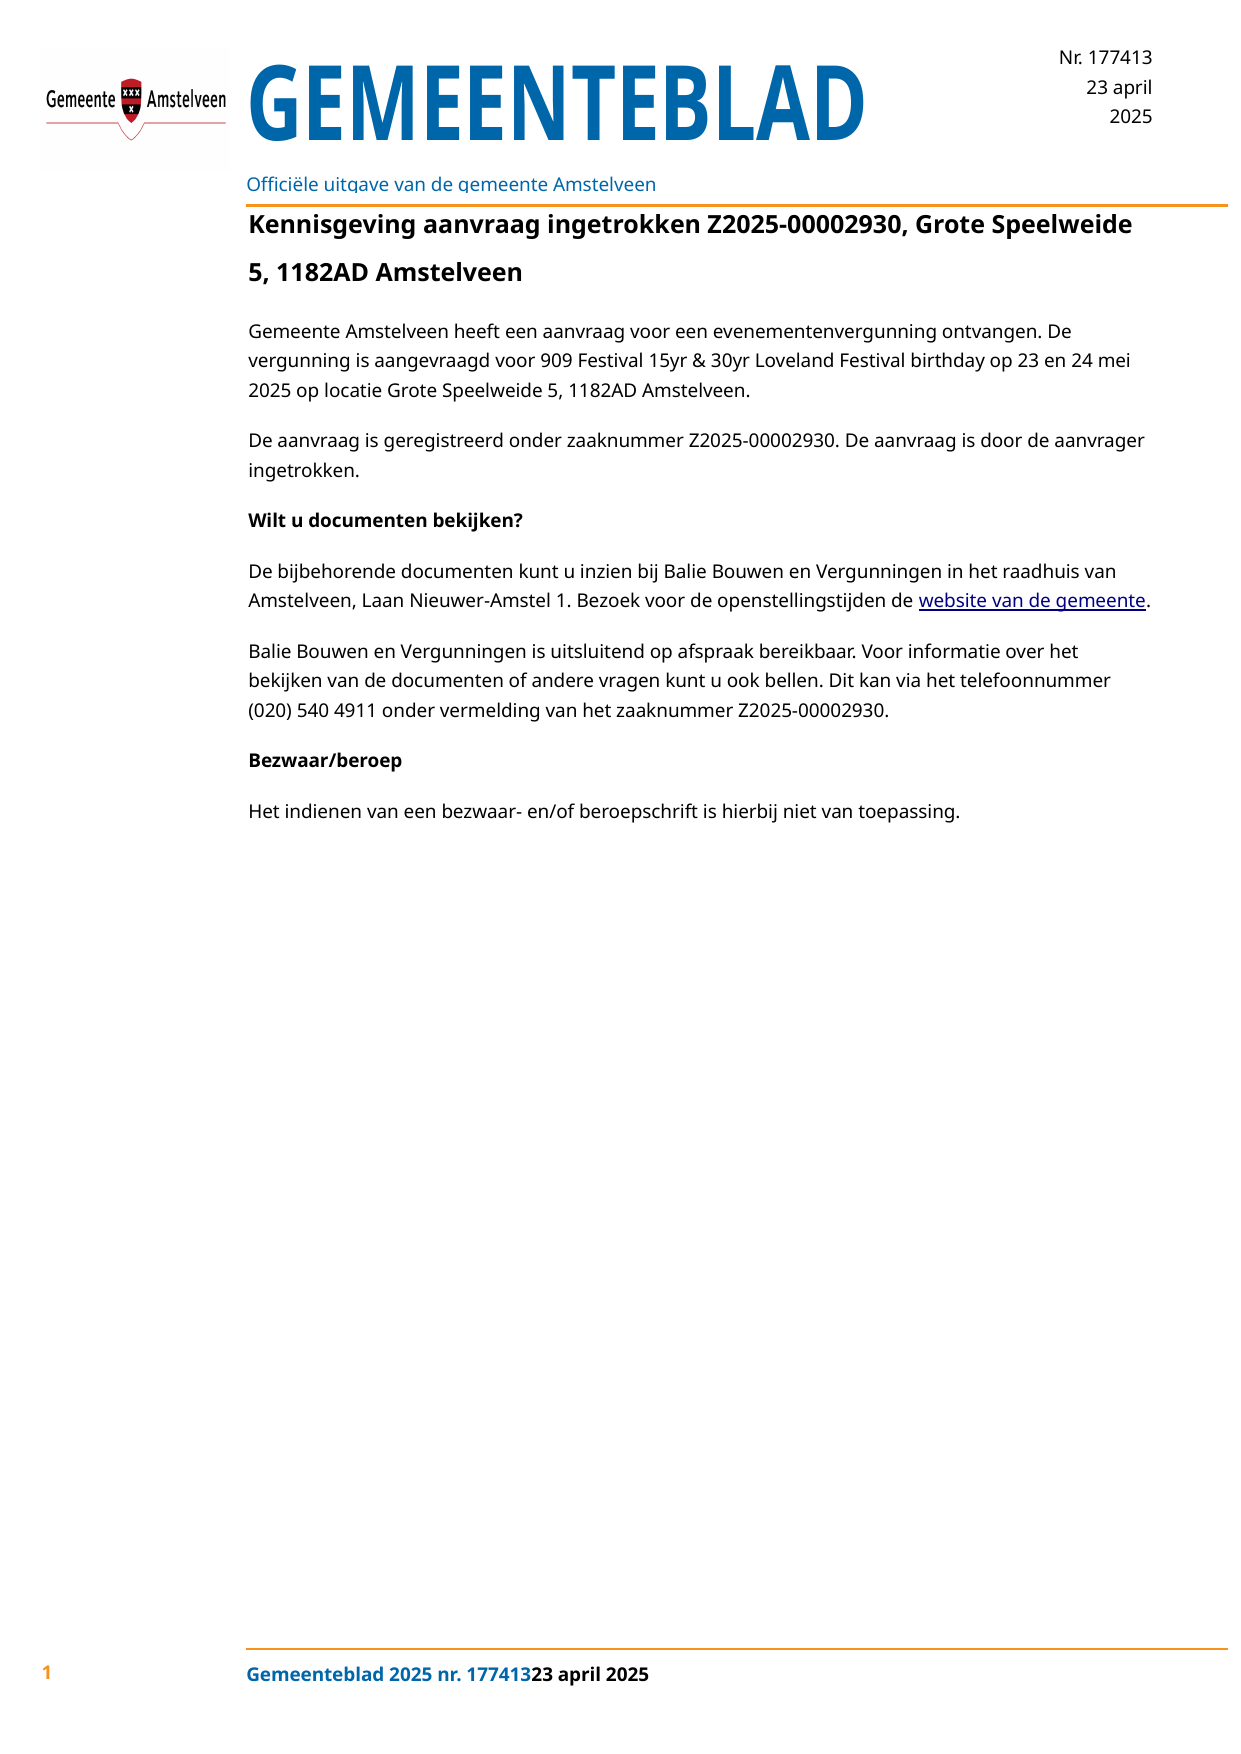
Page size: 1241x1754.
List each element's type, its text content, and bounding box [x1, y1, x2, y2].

picture [41, 47, 231, 172]
text Bezwaar/beroep [248, 747, 1152, 773]
text Balie Bouwen en Vergunningen is uitsluitend op afspraak bereikbaar. Voor informatie over het bekijken van de documenten of andere vragen kunt u ook bellen. Dit kan via het telefoonnummer (020) 540 4911 onder vermelding van het zaaknummer Z2025-00002930. [248, 638, 1152, 723]
text De aanvraag is geregistreerd onder zaaknummer Z2025-00002930. De aanvraag is door de aanvrager ingetrokken. [248, 427, 1152, 483]
text Gemeente Amstelveen heeft een aanvraag voor een evenementenvergunning ontvangen. De vergunning is aangevraagd voor 909 Festival 15yr & 30yr Loveland Festival birthday op 23 en 24 mei 2025 op locatie Grote Speelweide 5, 1182AD Amstelveen. [248, 318, 1152, 403]
text Kennisgeving aanvraag ingetrokken Z2025-00002930, Grote Speelweide 5, 1182AD Amstelveen [248, 207, 1152, 288]
text Wilt u documenten bekijken? [248, 507, 1152, 533]
text De bijbehorende documenten kunt u inzien bij Balie Bouwen en Vergunningen in het raadhuis van Amstelveen, Laan Nieuwer-Amstel 1. Bezoek voor de openstellingstijden de website van de gemeente. [248, 558, 1152, 613]
text Het indienen van een bezwaar- en/of beroepschrift is hierbij niet van toepassing. [248, 798, 1152, 824]
